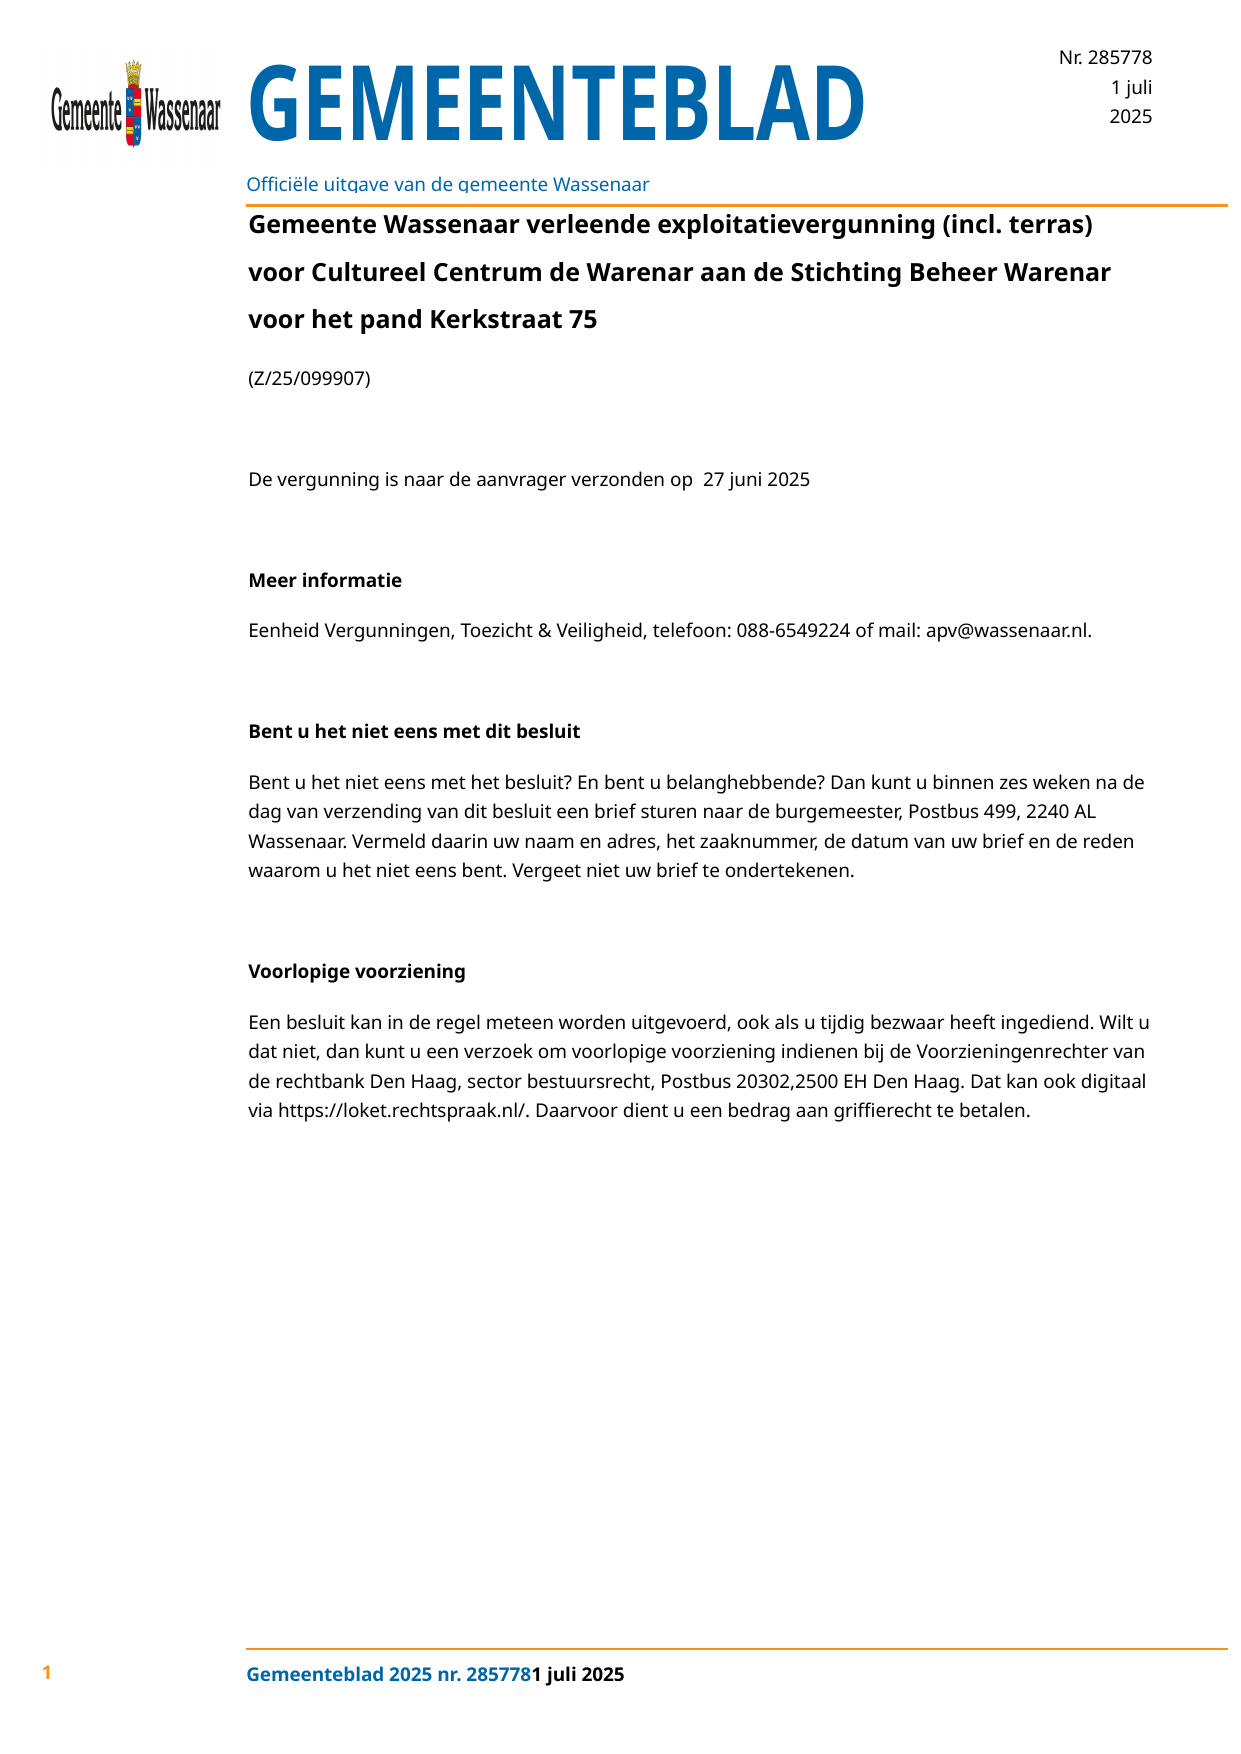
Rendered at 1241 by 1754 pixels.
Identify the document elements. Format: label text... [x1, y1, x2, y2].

text (Z/25/099907) [248, 366, 1152, 391]
text Een besluit kan in de regel meteen worden uitgevoerd, ook als u tijdig bezwaar heeft ingediend. Wilt u dat niet, dan kunt u een verzoek om voorlopige voorziening indienen bij de Voorzieningenrechter van de rechtbank Den Haag, sector bestuursrecht, Postbus 20302,2500 EH Den Haag. Dat kan ook digitaal via https://loket.rechtspraak.nl/. Daarvoor dient u een bedrag aan griffierecht te betalen. [248, 1009, 1152, 1123]
text Bent u het niet eens met dit besluit [248, 718, 1152, 744]
text Voorlopige voorziening [248, 958, 1152, 984]
text Meer informatie [248, 567, 1152, 593]
text De vergunning is naar de aanvrager verzonden op 27 juni 2025 [248, 466, 1152, 492]
text Gemeente Wassenaar verleende exploitatievergunning (incl. terras) voor Cultureel Centrum de Warenar aan de Stichting Beheer Warenar voor het pand Kerkstraat 75 [248, 207, 1152, 336]
text Bent u het niet eens met het besluit? En bent u belanghebbende? Dan kunt u binnen zes weken na de dag van verzending van dit besluit een brief sturen naar de burgemeester, Postbus 499, 2240 AL Wassenaar. Vermeld daarin uw naam en adres, het zaaknummer, de datum van uw brief en de reden waarom u het niet eens bent. Vergeet niet uw brief te ondertekenen. [248, 769, 1152, 883]
text Eenheid Vergunningen, Toezicht & Veiligheid, telefoon: 088-6549224 of mail: apv@wassenaar.nl. [248, 618, 1152, 643]
picture [41, 47, 231, 172]
